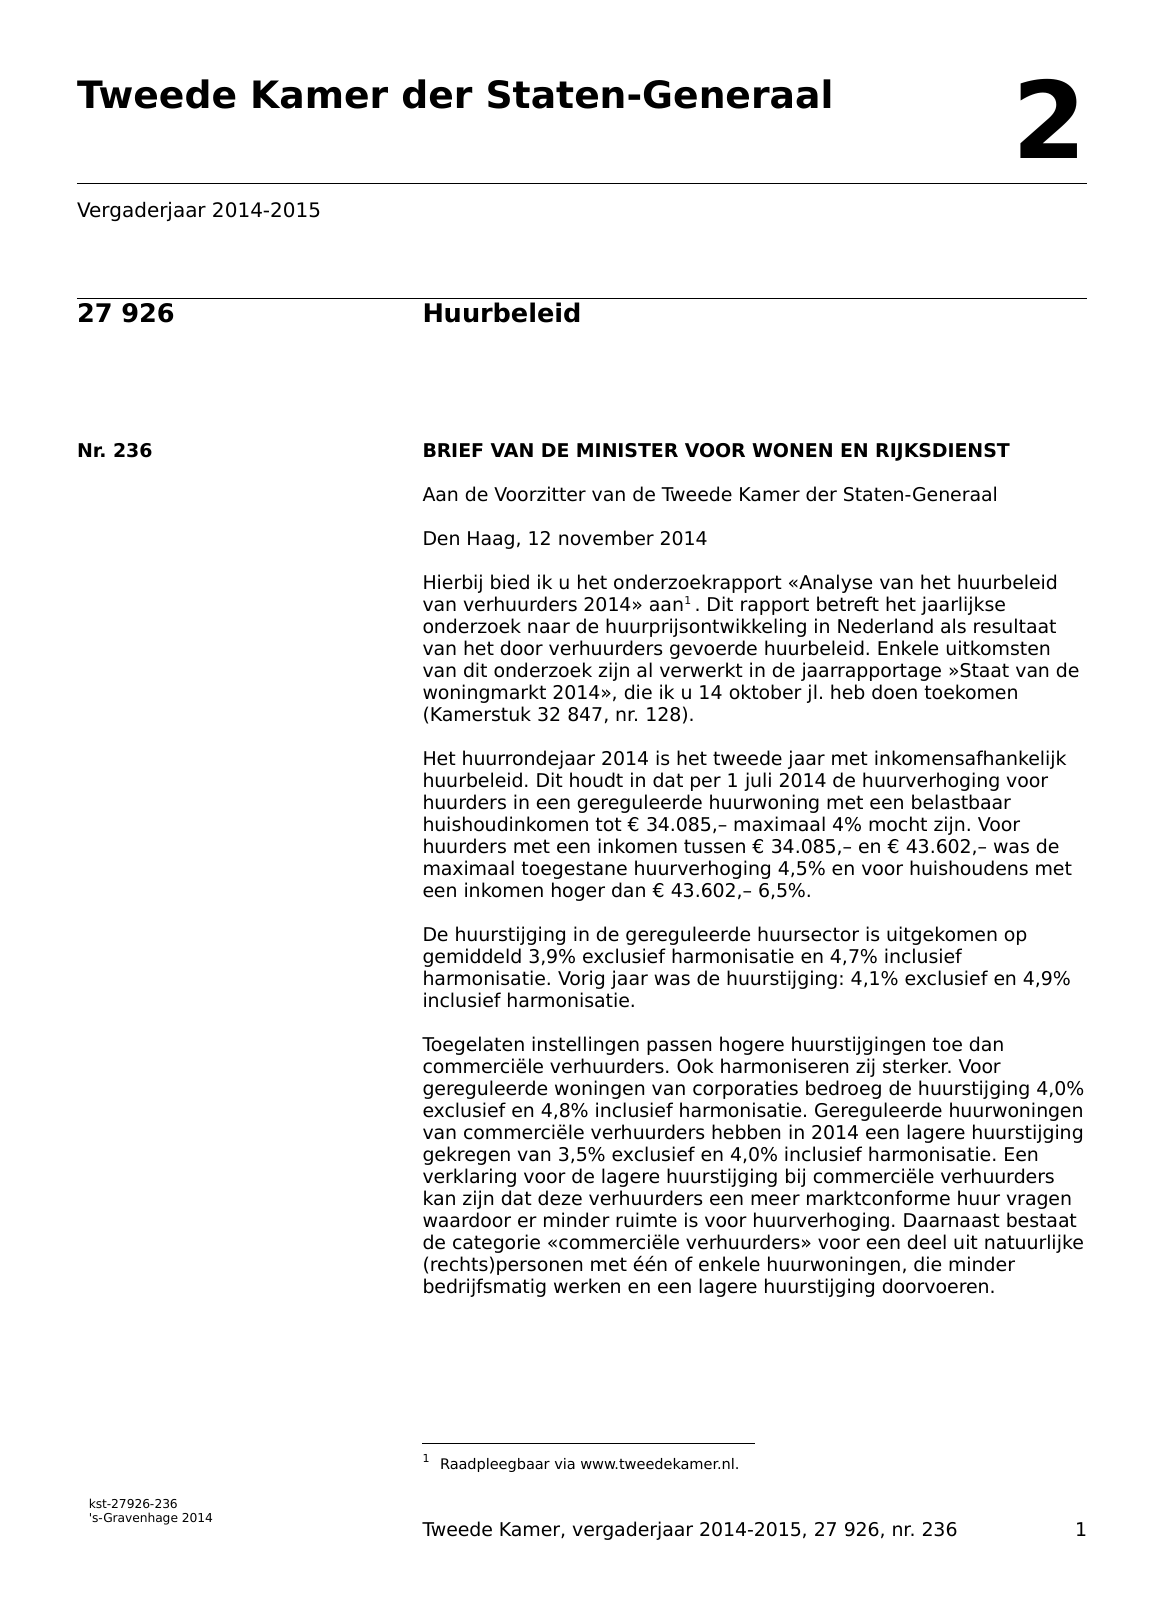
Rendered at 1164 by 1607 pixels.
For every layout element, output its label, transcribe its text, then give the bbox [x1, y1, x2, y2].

text Raadpleegbaar via www.tweedekamer.nl. [422, 1452, 1087, 1474]
text Toegelaten instellingen passen hogere huurstijgingen toe dan commerciële verhuurders. Ook harmoniseren zij sterker. Voor gereguleerde woningen van corporaties bedroeg de huurstijging 4,0% exclusief en 4,8% inclusief harmonisatie. Gereguleerde huurwoningen van commerciële verhuurders hebben in 2014 een lagere huurstijging gekregen van 3,5% exclusief en 4,0% inclusief harmonisatie. Een verklaring voor de lagere huurstijging bij commerciële verhuurders kan zijn dat deze verhuurders een meer marktconforme huur vragen waardoor er minder ruimte is voor huurverhoging. Daarnaast bestaat de categorie «commerciële verhuurders» voor een deel uit natuurlijke (rechts)personen met één of enkele huurwoningen, die minder bedrijfsmatig werken en een lagere huurstijging doorvoeren. [422, 1034, 1087, 1298]
text Den Haag, 12 november 2014 [422, 528, 1087, 550]
text Aan de Voorzitter van de Tweede Kamer der Staten-Generaal [422, 484, 1087, 506]
text Het huurrondejaar 2014 is het tweede jaar met inkomensafhankelijk huurbeleid. Dit houdt in dat per 1 juli 2014 de huurverhoging voor huurders in een gereguleerde huurwoning met een belastbaar huishoudinkomen tot € 34.085,– maximaal 4% mocht zijn. Voor huurders met een inkomen tussen € 34.085,– en € 43.602,– was de maximaal toegestane huurverhoging 4,5% en voor huishoudens met een inkomen hoger dan € 43.602,– 6,5%. [422, 748, 1087, 902]
table_cell Vergaderjaar 2014-2015 [77, 184, 1087, 298]
text De huurstijging in de gereguleerde huursector is uitgekomen op gemiddeld 3,9% exclusief harmonisatie en 4,7% inclusief harmonisatie. Vorig jaar was de huurstijging: 4,1% exclusief en 4,9% inclusief harmonisatie. [422, 924, 1087, 1012]
subtitle Nr. 236 BRIEF VAN DE MINISTER VOOR WONEN EN RIJKSDIENST [77, 440, 1087, 462]
subtitle 27 926 Huurbeleid [77, 299, 1087, 329]
text kst-27926-236 [88, 1497, 323, 1511]
table_header 2 [886, 59, 1087, 183]
table_header Tweede Kamer der Staten-Generaal [77, 59, 886, 183]
text 's-Gravenhage 2014 [88, 1511, 323, 1525]
text Hierbij bied ik u het onderzoekrapport «Analyse van het huurbeleid van verhuurders 2014» aan. Dit rapport betreft het jaarlijkse onderzoek naar de huurprijsontwikkeling in Nederland als resultaat van het door verhuurders gevoerde huurbeleid. Enkele uitkomsten van dit onderzoek zijn al verwerkt in de jaarrapportage »Staat van de woningmarkt 2014», die ik u 14 oktober jl. heb doen toekomen (Kamerstuk 32 847, nr. 128). [422, 572, 1087, 726]
